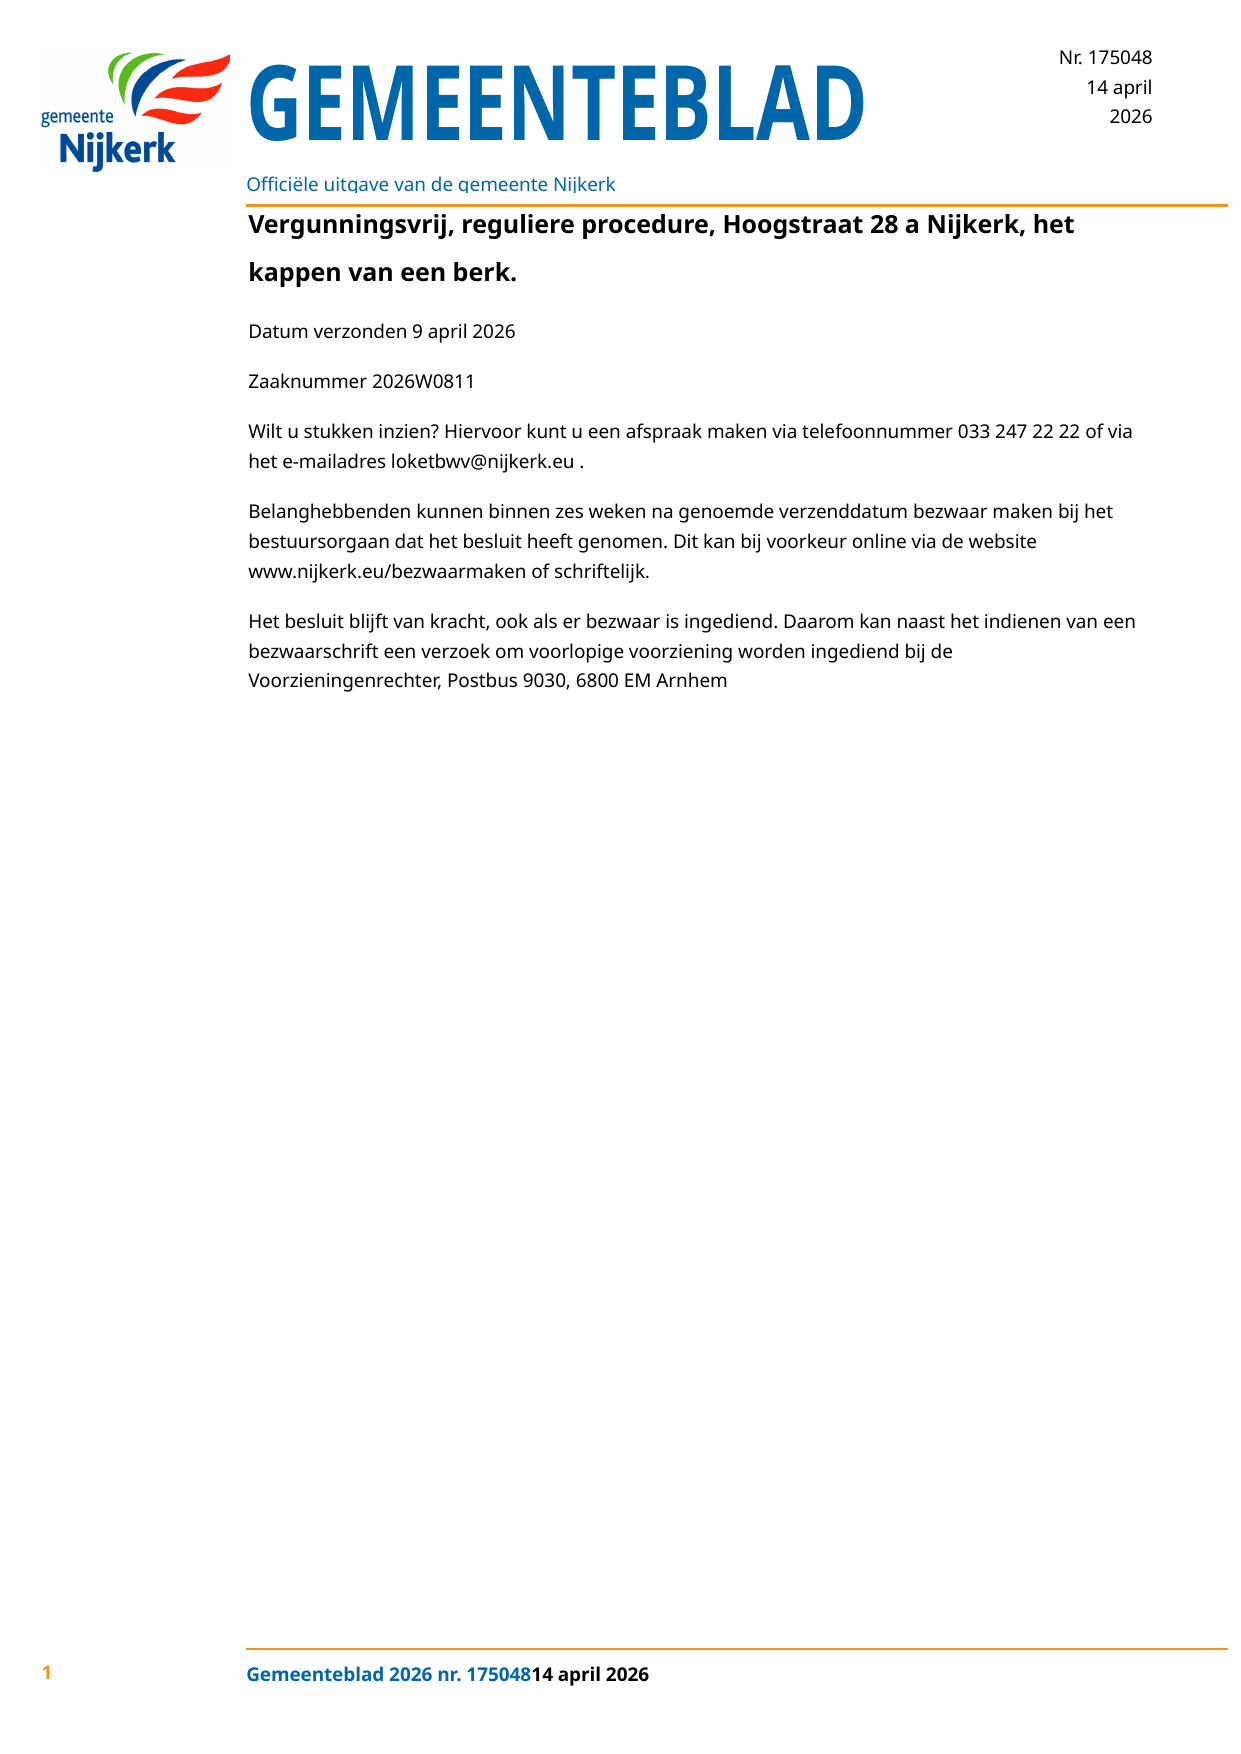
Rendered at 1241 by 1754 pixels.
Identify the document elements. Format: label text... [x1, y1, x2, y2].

picture [41, 47, 231, 172]
text Zaaknummer 2026W0811 [248, 368, 1152, 394]
text Vergunningsvrij, reguliere procedure, Hoogstraat 28 a Nijkerk, het kappen van een berk. [248, 207, 1152, 288]
text Belanghebbenden kunnen binnen zes weken na genoemde verzenddatum bezwaar maken bij het bestuursorgaan dat het besluit heeft genomen. Dit kan bij voorkeur online via de website www.nijkerk.eu/bezwaarmaken of schriftelijk. [248, 499, 1152, 584]
text Wilt u stukken inzien? Hiervoor kunt u een afspraak maken via telefoonnummer 033 247 22 22 of via het e-mailadres loketbwv@nijkerk.eu . [248, 419, 1152, 474]
text Het besluit blijft van kracht, ook als er bezwaar is ingediend. Daarom kan naast het indienen van een bezwaarschrift een verzoek om voorlopige voorziening worden ingediend bij de Voorzieningenrechter, Postbus 9030, 6800 EM Arnhem [248, 608, 1152, 693]
text Datum verzonden 9 april 2026 [248, 318, 1152, 344]
